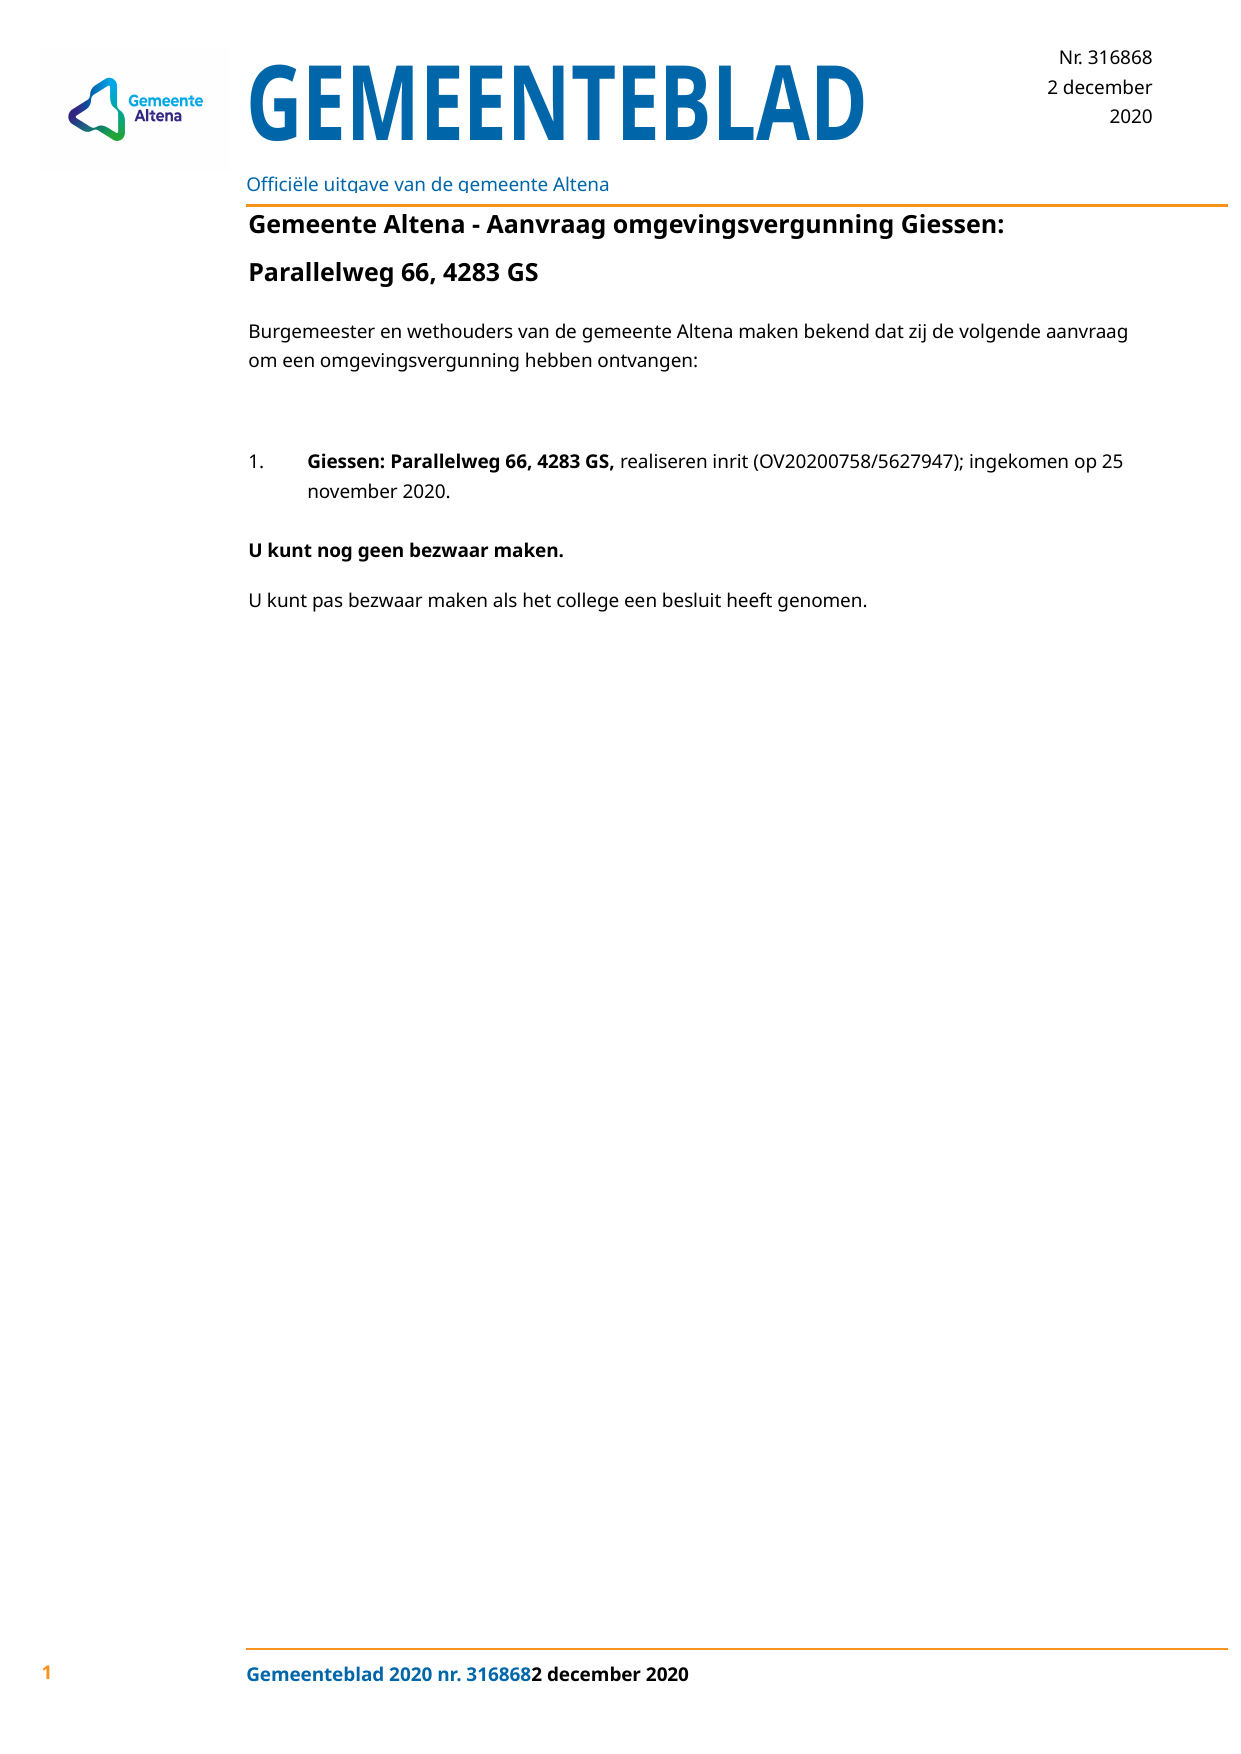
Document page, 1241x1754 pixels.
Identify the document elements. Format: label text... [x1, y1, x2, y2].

text Gemeente Altena - Aanvraag omgevingsvergunning Giessen: Parallelweg 66, 4283 GS [248, 207, 1152, 288]
list Giessen: Parallelweg 66, 4283 GS, realiseren inrit (OV20200758/5627947); ingekomen op 25 november 2020. [248, 448, 1152, 504]
text U kunt pas bezwaar maken als het college een besluit heeft genomen. [248, 587, 1152, 613]
text Burgemeester en wethouders van de gemeente Altena maken bekend dat zij de volgende aanvraag om een omgevingsvergunning hebben ontvangen: [248, 318, 1152, 373]
text U kunt nog geen bezwaar maken. [248, 537, 1152, 563]
picture [41, 47, 231, 172]
